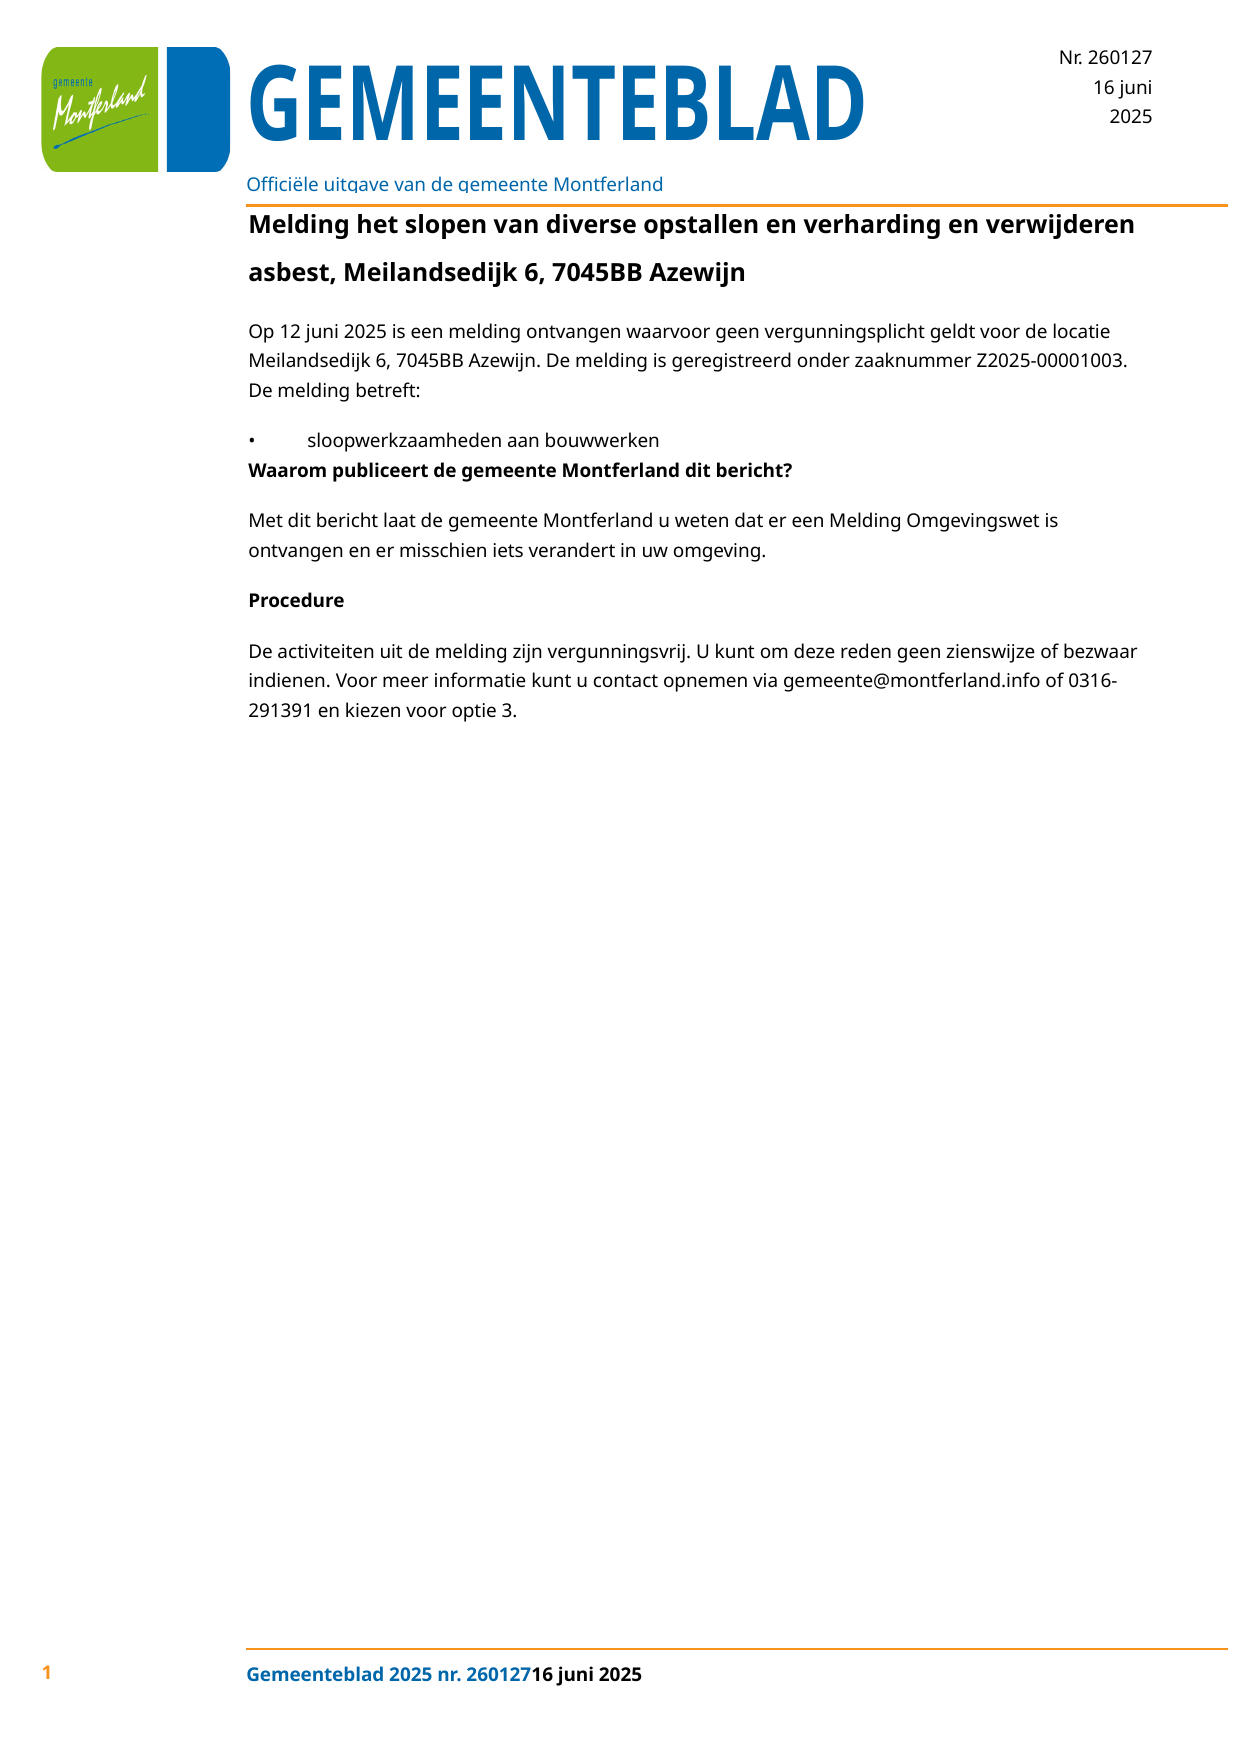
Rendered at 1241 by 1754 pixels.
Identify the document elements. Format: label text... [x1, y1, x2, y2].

list sloopwerkzaamheden aan bouwwerken [248, 427, 1152, 453]
text Waarom publiceert de gemeente Montferland dit bericht? [248, 457, 1152, 483]
text Melding het slopen van diverse opstallen en verharding en verwijderen asbest, Meilandsedijk 6, 7045BB Azewijn [248, 207, 1152, 288]
picture [41, 47, 231, 172]
text Met dit bericht laat de gemeente Montferland u weten dat er een Melding Omgevingswet is ontvangen en er misschien iets verandert in uw omgeving. [248, 507, 1152, 563]
text Op 12 juni 2025 is een melding ontvangen waarvoor geen vergunningsplicht geldt voor de locatie Meilandsedijk 6, 7045BB Azewijn. De melding is geregistreerd onder zaaknummer Z2025-00001003. De melding betreft: [248, 318, 1152, 403]
text Procedure [248, 587, 1152, 613]
text De activiteiten uit de melding zijn vergunningsvrij. U kunt om deze reden geen zienswijze of bezwaar indienen. Voor meer informatie kunt u contact opnemen via gemeente@montferland.info of 0316-291391 en kiezen voor optie 3. [248, 638, 1152, 723]
